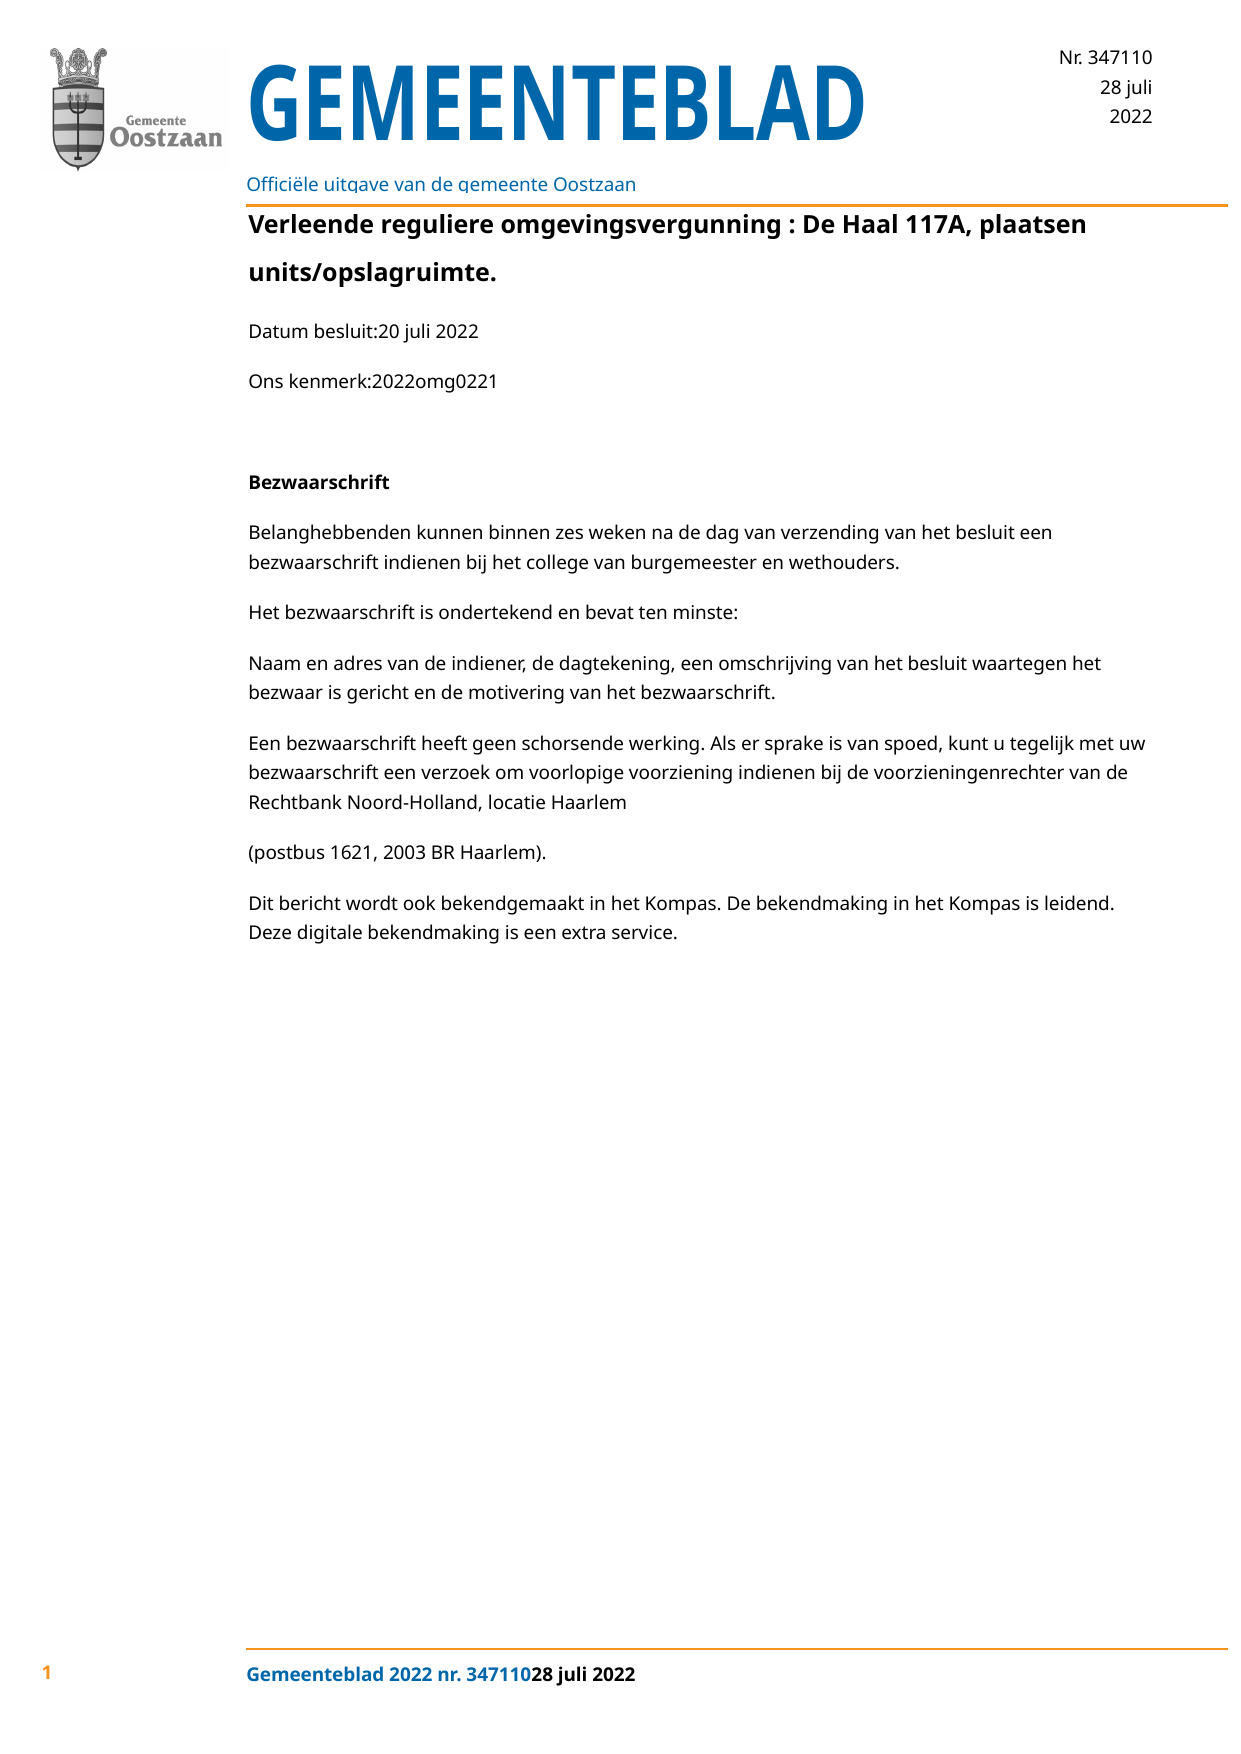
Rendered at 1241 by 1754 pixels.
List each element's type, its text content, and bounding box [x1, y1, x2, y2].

text Bezwaarschrift [248, 469, 1152, 495]
text Verleende reguliere omgevingsvergunning : De Haal 117A, plaatsen units/opslagruimte. [248, 207, 1152, 288]
text Het bezwaarschrift is ondertekend en bevat ten minste: [248, 599, 1152, 625]
text Een bezwaarschrift heeft geen schorsende werking. Als er sprake is van spoed, kunt u tegelijk met uw bezwaarschrift een verzoek om voorlopige voorziening indienen bij de voorzieningenrechter van de Rechtbank Noord-Holland, locatie Haarlem [248, 730, 1152, 815]
text Belanghebbenden kunnen binnen zes weken na de dag van verzending van het besluit een bezwaarschrift indienen bij het college van burgemeester en wethouders. [248, 519, 1152, 575]
text Ons kenmerk:2022omg0221 [248, 368, 1152, 394]
text Dit bericht wordt ook bekendgemaakt in het Kompas. De bekendmaking in het Kompas is leidend. Deze digitale bekendmaking is een extra service. [248, 890, 1152, 945]
text Naam en adres van de indiener, de dagtekening, een omschrijving van het besluit waartegen het bezwaar is gericht en de motivering van het bezwaarschrift. [248, 650, 1152, 705]
picture [41, 47, 231, 172]
text (postbus 1621, 2003 BR Haarlem). [248, 839, 1152, 865]
text Datum besluit:20 juli 2022 [248, 318, 1152, 344]
